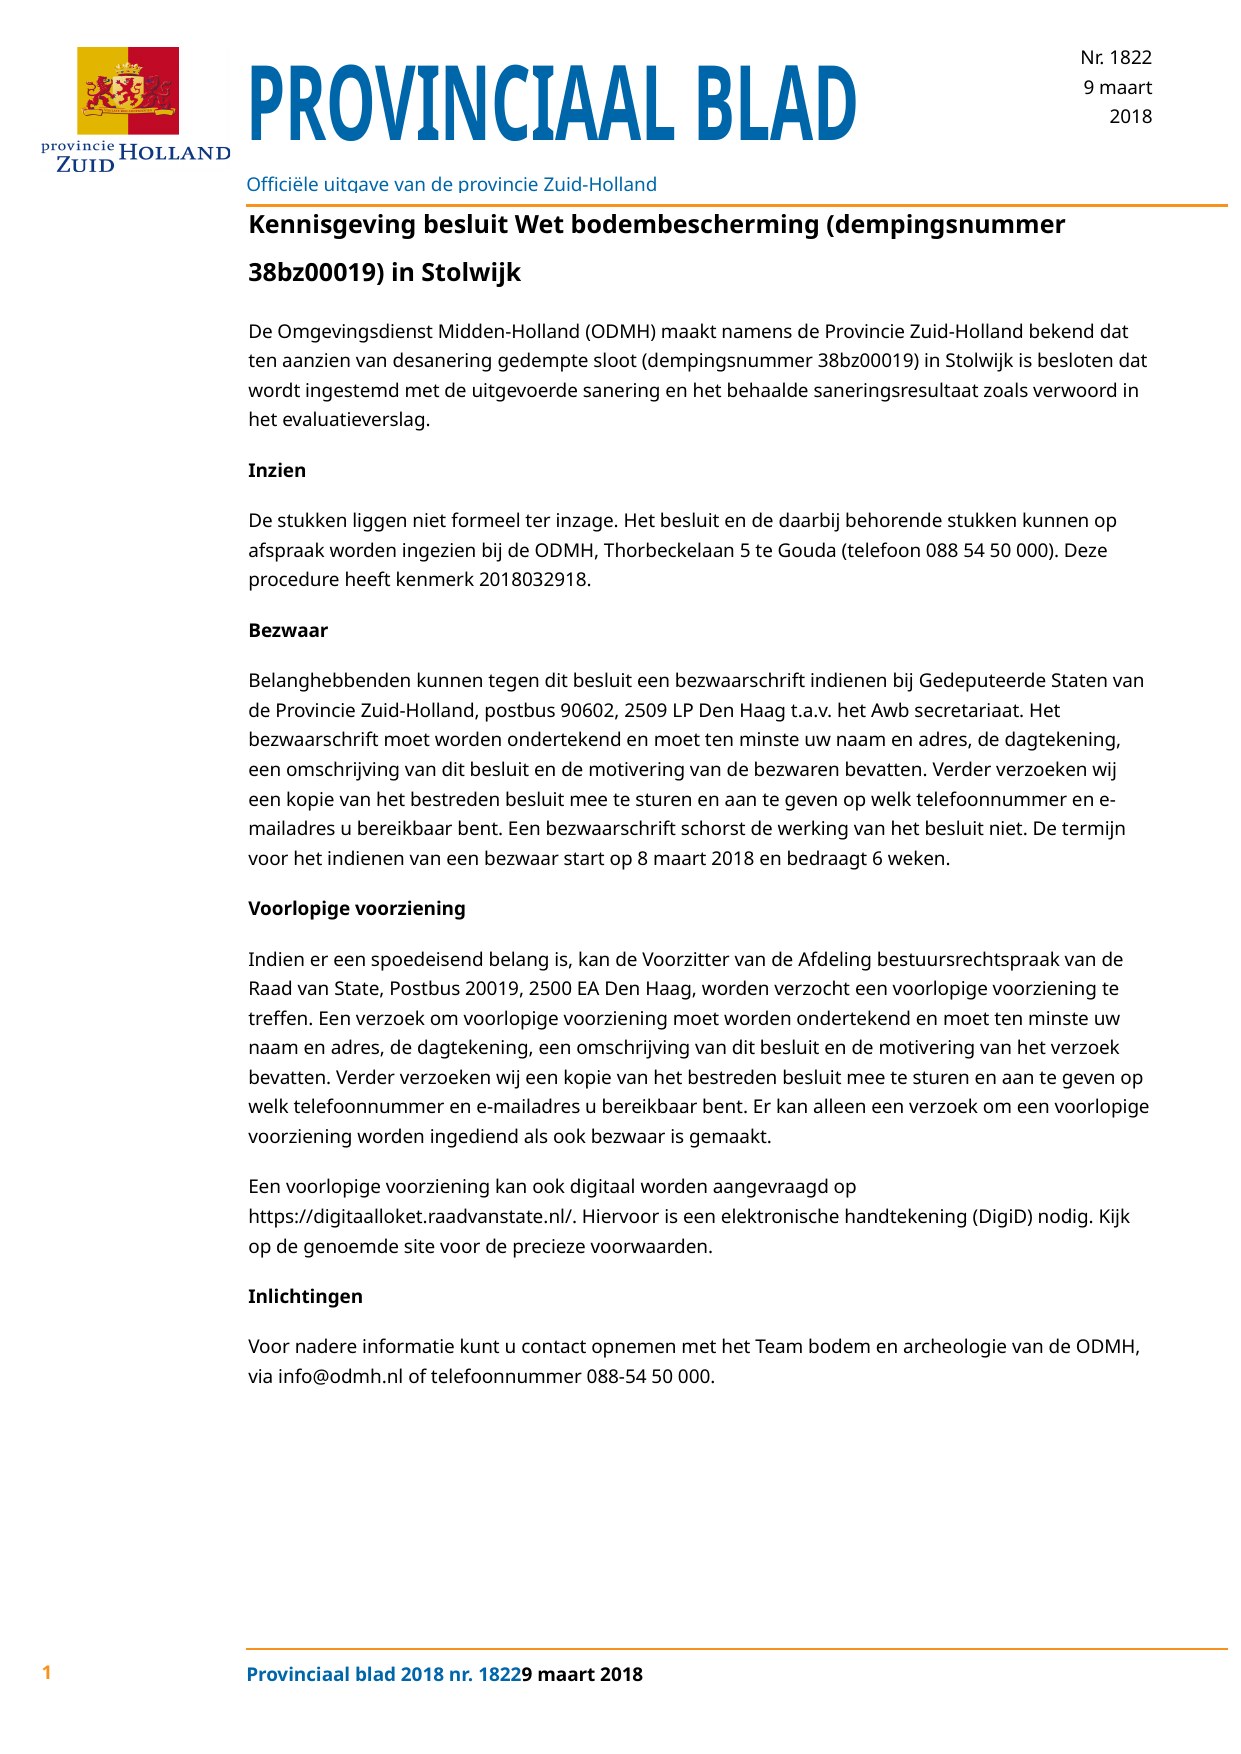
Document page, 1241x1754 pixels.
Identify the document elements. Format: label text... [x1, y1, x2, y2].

text Belanghebbenden kunnen tegen dit besluit een bezwaarschrift indienen bij Gedeputeerde Staten van de Provincie Zuid-Holland, postbus 90602, 2509 LP Den Haag t.a.v. het Awb secretariaat. Het bezwaarschrift moet worden ondertekend en moet ten minste uw naam en adres, de dagtekening, een omschrijving van dit besluit en de motivering van de bezwaren bevatten. Verder verzoeken wij een kopie van het bestreden besluit mee te sturen en aan te geven op welk telefoonnummer en e-mailadres u bereikbaar bent. Een bezwaarschrift schorst de werking van het besluit niet. De termijn voor het indienen van een bezwaar start op 8 maart 2018 en bedraagt 6 weken. [248, 667, 1152, 871]
text Een voorlopige voorziening kan ook digitaal worden aangevraagd op https://digitaalloket.raadvanstate.nl/. Hiervoor is een elektronische handtekening (DigiD) nodig. Kijk op de genoemde site voor de precieze voorwaarden. [248, 1174, 1152, 1259]
text Voorlopige voorziening [248, 895, 1152, 921]
text Voor nadere informatie kunt u contact opnemen met het Team bodem en archeologie van de ODMH, via info@odmh.nl of telefoonnummer 088-54 50 000. [248, 1334, 1152, 1389]
text De stukken liggen niet formeel ter inzage. Het besluit en de daarbij behorende stukken kunnen op afspraak worden ingezien bij de ODMH, Thorbeckelaan 5 te Gouda (telefoon 088 54 50 000). Deze procedure heeft kenmerk 2018032918. [248, 507, 1152, 592]
text Bezwaar [248, 617, 1152, 643]
text Kennisgeving besluit Wet bodembescherming (dempingsnummer 38bz00019) in Stolwijk [248, 207, 1152, 288]
text Inlichtingen [248, 1283, 1152, 1309]
text Inzien [248, 457, 1152, 483]
text Indien er een spoedeisend belang is, kan de Voorzitter van de Afdeling bestuursrechtspraak van de Raad van State, Postbus 20019, 2500 EA Den Haag, worden verzocht een voorlopige voorziening te treffen. Een verzoek om voorlopige voorziening moet worden ondertekend en moet ten minste uw naam en adres, de dagtekening, een omschrijving van dit besluit en de motivering van het verzoek bevatten. Verder verzoeken wij een kopie van het bestreden besluit mee te sturen en aan te geven op welk telefoonnummer en e-mailadres u bereikbaar bent. Er kan alleen een verzoek om een voorlopige voorziening worden ingediend als ook bezwaar is gemaakt. [248, 946, 1152, 1149]
picture [41, 47, 231, 172]
text De Omgevingsdienst Midden-Holland (ODMH) maakt namens de Provincie Zuid-Holland bekend dat ten aanzien van desanering gedempte sloot (dempingsnummer 38bz00019) in Stolwijk is besloten dat wordt ingestemd met de uitgevoerde sanering en het behaalde saneringsresultaat zoals verwoord in het evaluatieverslag. [248, 318, 1152, 432]
